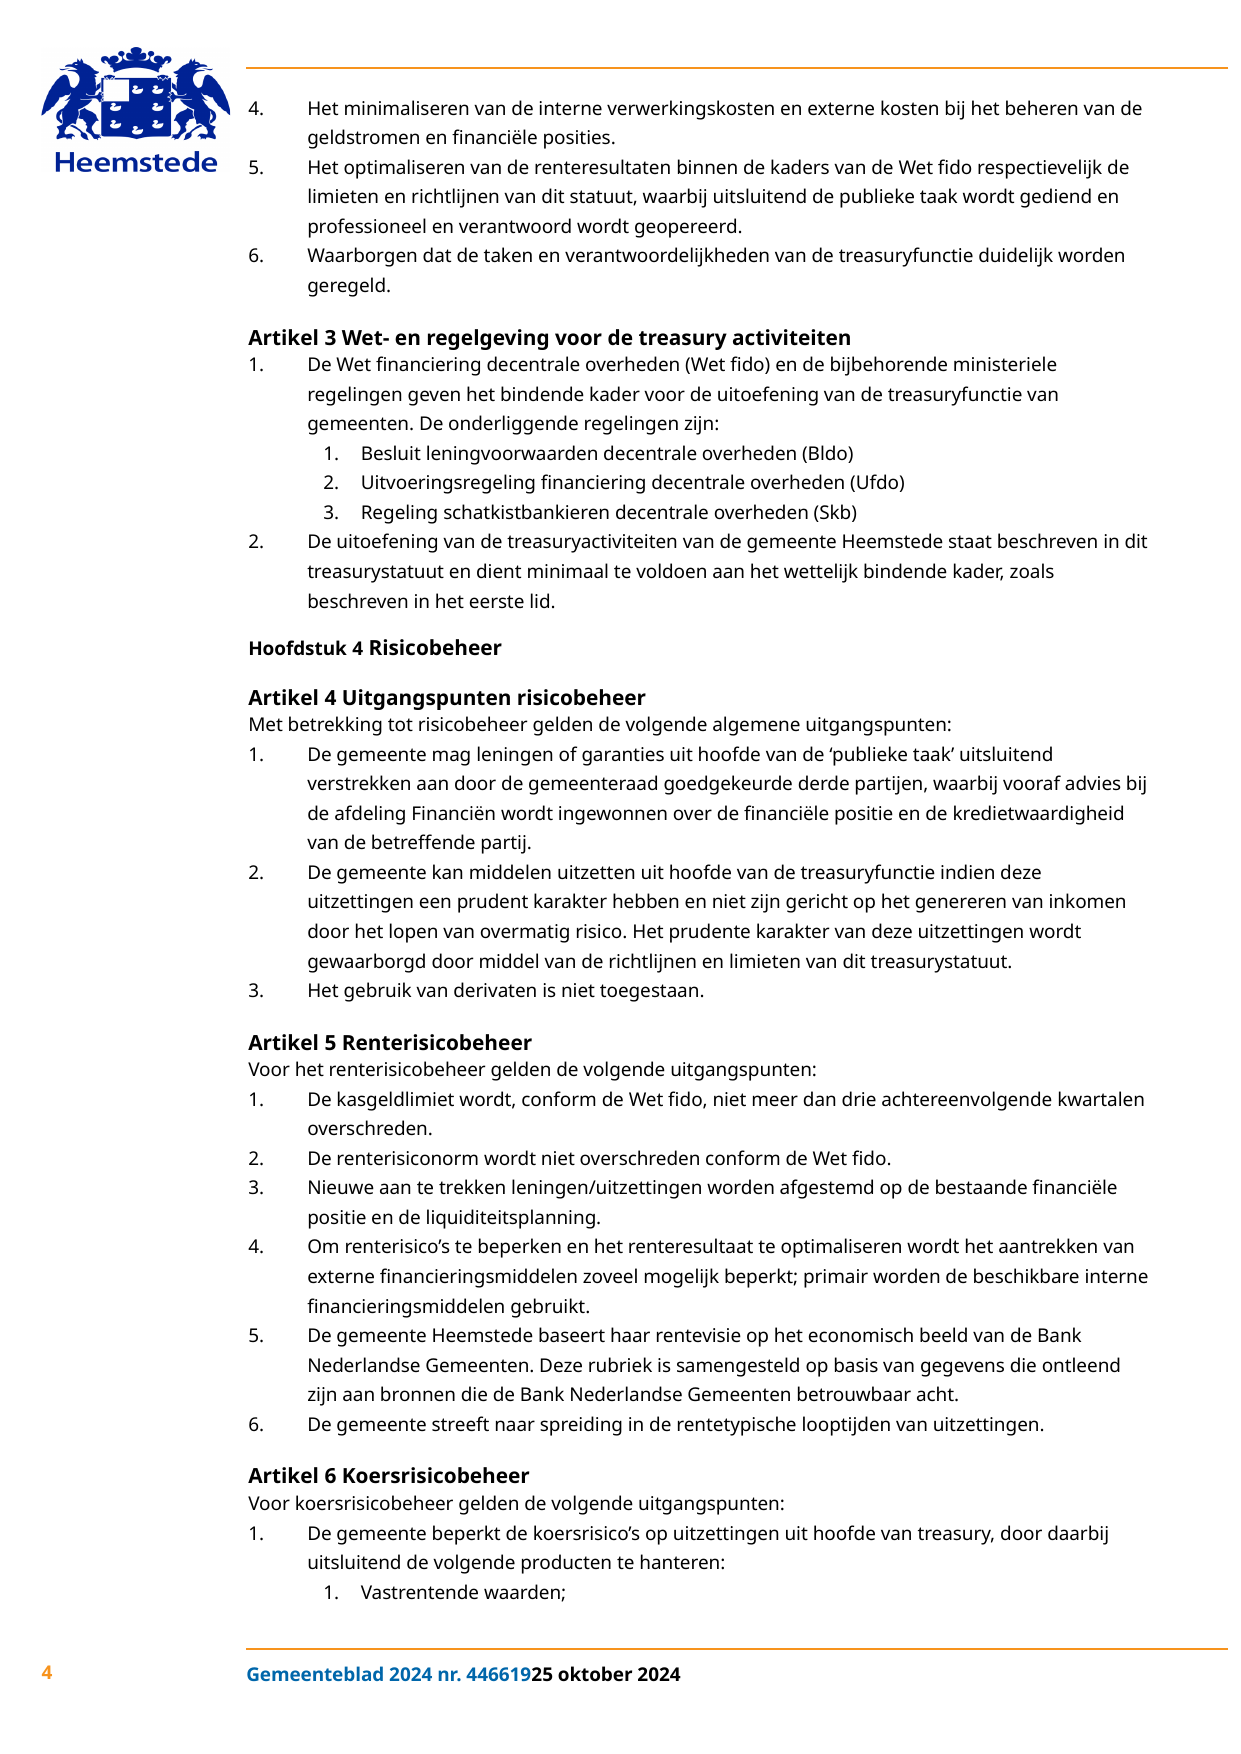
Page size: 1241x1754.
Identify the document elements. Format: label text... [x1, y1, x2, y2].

list Vastrentende waarden; [323, 1579, 1152, 1604]
list Het optimaliseren van de renteresultaten binnen de kaders van de Wet fido respectievelijk de limieten en richtlijnen van dit statuut, waarbij uitsluitend de publieke taak wordt gediend en professioneel en verantwoord wordt geopereerd. [248, 154, 1152, 239]
picture [41, 47, 231, 172]
text Artikel 5 Renterisicobeheer [248, 1028, 1152, 1056]
text Hoofdstuk 4 Risicobeheer [248, 633, 1152, 662]
list Besluit leningvoorwaarden decentrale overheden (Bldo) [323, 440, 1152, 466]
list De Wet financiering decentrale overheden (Wet fido) en de bijbehorende ministeriele regelingen geven het bindende kader voor de uitoefening van de treasuryfunctie van gemeenten. De onderliggende regelingen zijn: [248, 351, 1152, 436]
list De uitoefening van de treasuryactiviteiten van de gemeente Heemstede staat beschreven in dit treasurystatuut en dient minimaal te voldoen aan het wettelijk bindende kader, zoals beschreven in het eerste lid. [248, 529, 1152, 613]
list Nieuwe aan te trekken leningen/uitzettingen worden afgestemd op de bestaande financiële positie en de liquiditeitsplanning. [248, 1174, 1152, 1230]
list De gemeente mag leningen of garanties uit hoofde van de ‘publieke taak’ uitsluitend verstrekken aan door de gemeenteraad goedgekeurde derde partijen, waarbij vooraf advies bij de afdeling Financiën wordt ingewonnen over de financiële positie en de kredietwaardigheid van de betreffende partij. [248, 741, 1152, 855]
text Met betrekking tot risicobeheer gelden de volgende algemene uitgangspunten: [248, 711, 1152, 737]
text Artikel 3 Wet- en regelgeving voor de treasury activiteiten [248, 323, 1152, 351]
list Waarborgen dat de taken en verantwoordelijkheden van de treasuryfunctie duidelijk worden geregeld. [248, 243, 1152, 298]
text Voor het renterisicobeheer gelden de volgende uitgangspunten: [248, 1056, 1152, 1082]
list De kasgeldlimiet wordt, conform de Wet fido, niet meer dan drie achtereenvolgende kwartalen overschreden. [248, 1086, 1152, 1141]
list De gemeente kan middelen uitzetten uit hoofde van de treasuryfunctie indien deze uitzettingen een prudent karakter hebben en niet zijn gericht op het genereren van inkomen door het lopen van overmatig risico. Het prudente karakter van deze uitzettingen wordt gewaarborgd door middel van de richtlijnen en limieten van dit treasurystatuut. [248, 859, 1152, 973]
list De gemeente streeft naar spreiding in de rentetypische looptijden van uitzettingen. [248, 1411, 1152, 1437]
list De gemeente beperkt de koersrisico’s op uitzettingen uit hoofde van treasury, door daarbij uitsluitend de volgende producten te hanteren: [248, 1520, 1152, 1575]
text Artikel 4 Uitgangspunten risicobeheer [248, 683, 1152, 711]
list Het gebruik van derivaten is niet toegestaan. [248, 977, 1152, 1003]
list De renterisiconorm wordt niet overschreden conform de Wet fido. [248, 1145, 1152, 1171]
list Het minimaliseren van de interne verwerkingskosten en externe kosten bij het beheren van de geldstromen en financiële posities. [248, 95, 1152, 150]
list Om renterisico’s te beperken en het renteresultaat te optimaliseren wordt het aantrekken van externe financieringsmiddelen zoveel mogelijk beperkt; primair worden de beschikbare interne financieringsmiddelen gebruikt. [248, 1234, 1152, 1319]
text Artikel 6 Koersrisicobeheer [248, 1462, 1152, 1490]
text Voor koersrisicobeheer gelden de volgende uitgangspunten: [248, 1490, 1152, 1516]
list Regeling schatkistbankieren decentrale overheden (Skb) [323, 499, 1152, 525]
list Uitvoeringsregeling financiering decentrale overheden (Ufdo) [323, 469, 1152, 495]
list De gemeente Heemstede baseert haar rentevisie op het economisch beeld van de Bank Nederlandse Gemeenten. Deze rubriek is samengesteld op basis van gegevens die ontleend zijn aan bronnen die de Bank Nederlandse Gemeenten betrouwbaar acht. [248, 1322, 1152, 1407]
